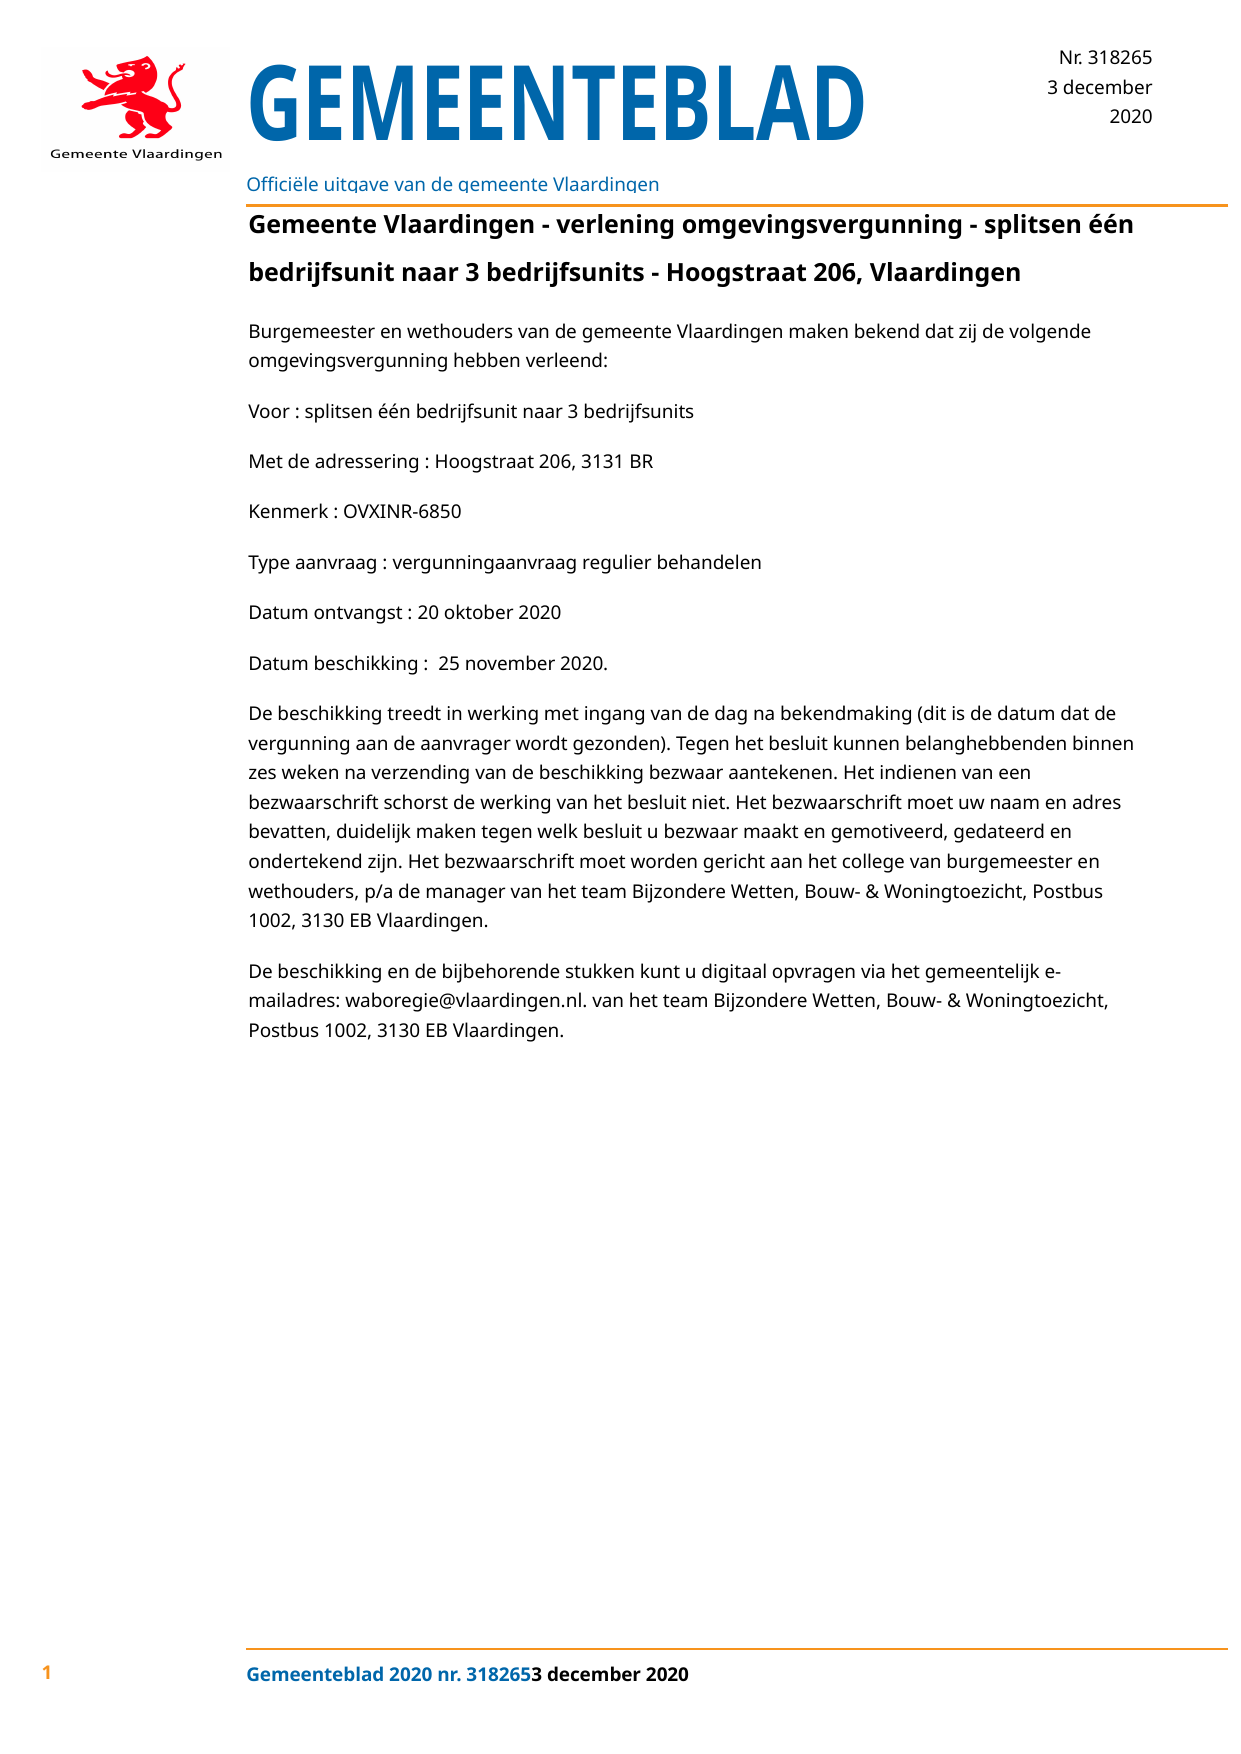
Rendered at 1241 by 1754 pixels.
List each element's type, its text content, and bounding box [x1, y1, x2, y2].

text Gemeente Vlaardingen - verlening omgevingsvergunning - splitsen één bedrijfsunit naar 3 bedrijfsunits - Hoogstraat 206, Vlaardingen [248, 207, 1152, 288]
text Kenmerk : OVXINR-6850 [248, 499, 1152, 524]
text Datum ontvangst : 20 oktober 2020 [248, 599, 1152, 625]
text De beschikking treedt in werking met ingang van de dag na bekendmaking (dit is de datum dat de vergunning aan de aanvrager wordt gezonden). Tegen het besluit kunnen belanghebbenden binnen zes weken na verzending van de beschikking bezwaar aantekenen. Het indienen van een bezwaarschrift schorst de werking van het besluit niet. Het bezwaarschrift moet uw naam en adres bevatten, duidelijk maken tegen welk besluit u bezwaar maakt en gemotiveerd, gedateerd en ondertekend zijn. Het bezwaarschrift moet worden gericht aan het college van burgemeester en wethouders, p/a de manager van het team Bijzondere Wetten, Bouw- & Woningtoezicht, Postbus 1002, 3130 EB Vlaardingen. [248, 700, 1152, 933]
text Burgemeester en wethouders van de gemeente Vlaardingen maken bekend dat zij de volgende omgevingsvergunning hebben verleend: [248, 318, 1152, 373]
text De beschikking en de bijbehorende stukken kunt u digitaal opvragen via het gemeentelijk e-mailadres: waboregie@vlaardingen.nl. van het team Bijzondere Wetten, Bouw- & Woningtoezicht, Postbus 1002, 3130 EB Vlaardingen. [248, 958, 1152, 1043]
text Datum beschikking : 25 november 2020. [248, 650, 1152, 676]
text Voor : splitsen één bedrijfsunit naar 3 bedrijfsunits [248, 398, 1152, 424]
text Type aanvraag : vergunningaanvraag regulier behandelen [248, 549, 1152, 575]
picture [41, 47, 231, 172]
text Met de adressering : Hoogstraat 206, 3131 BR [248, 448, 1152, 474]
